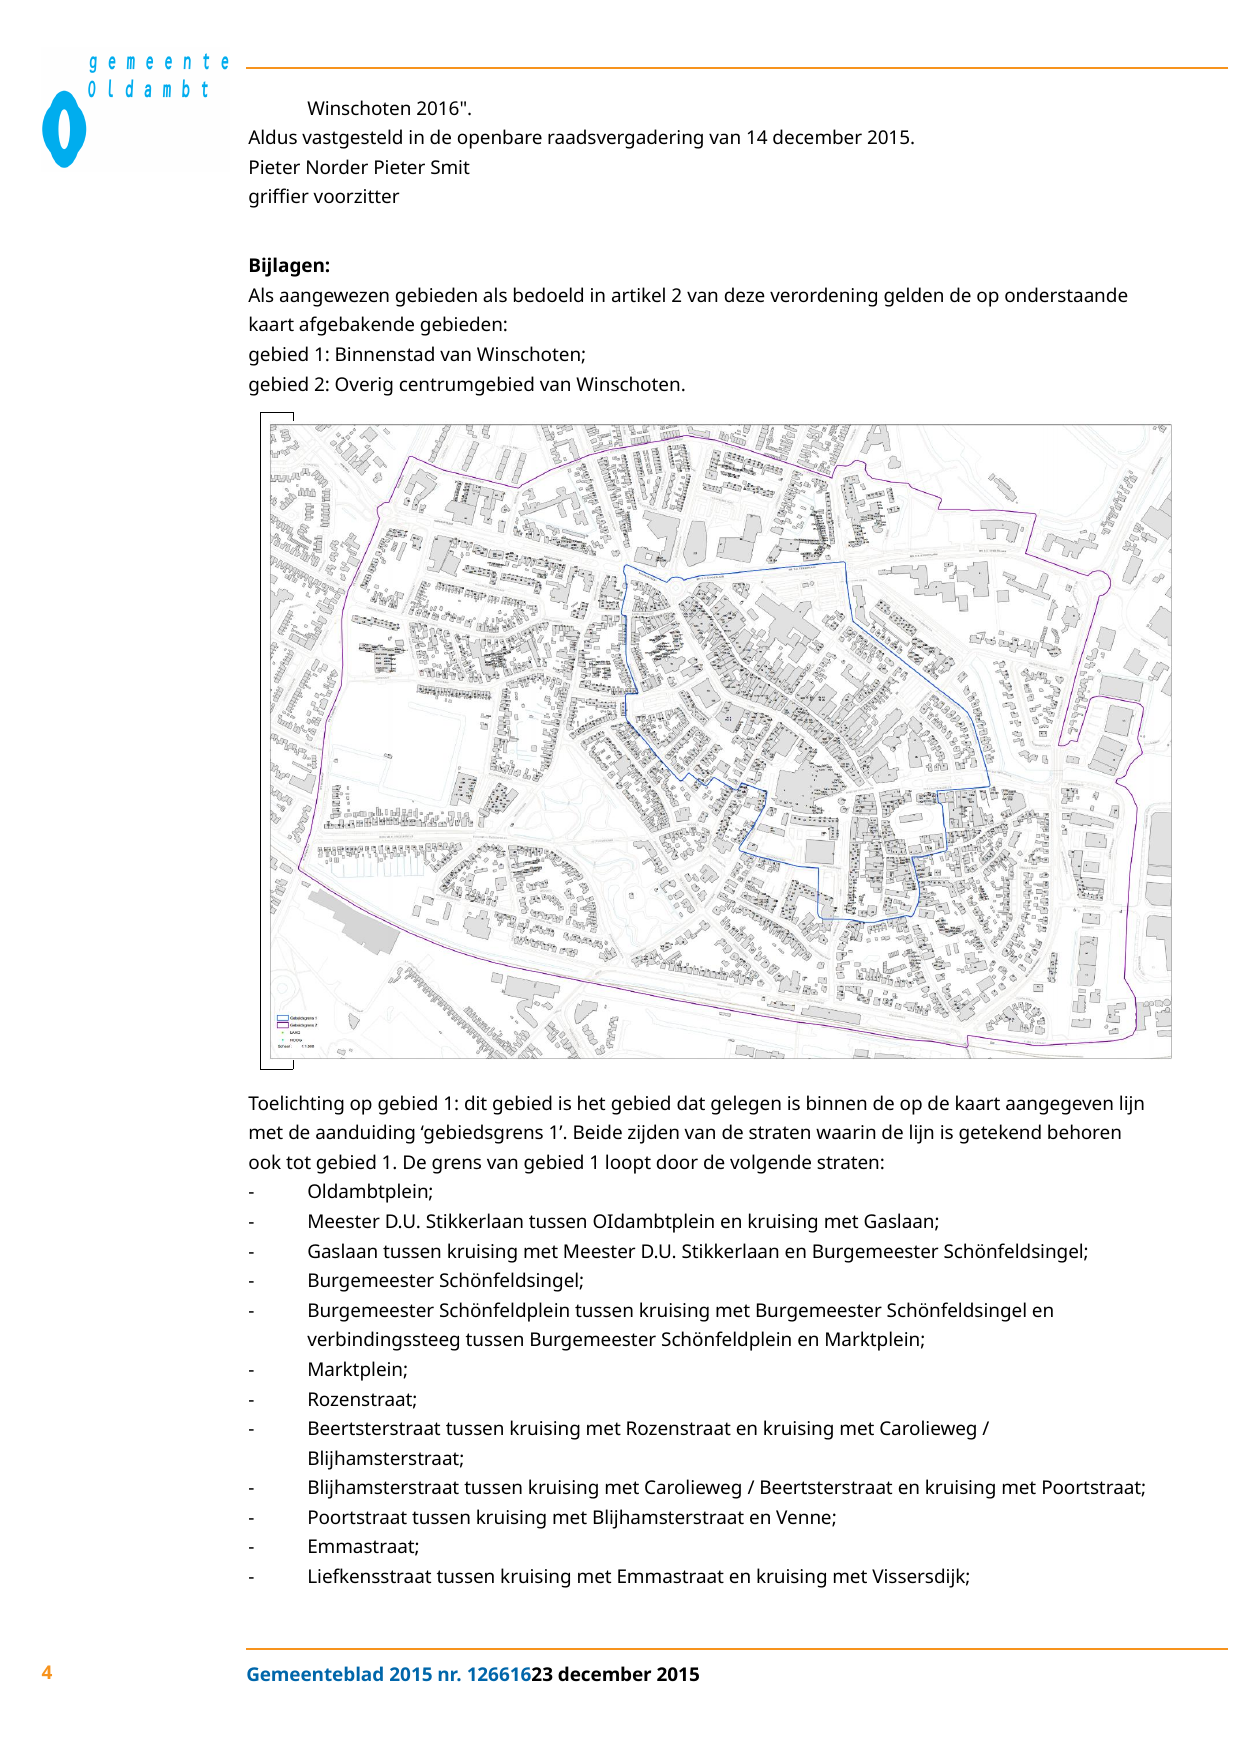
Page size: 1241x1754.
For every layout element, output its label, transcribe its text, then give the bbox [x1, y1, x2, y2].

text griffier voorzitter [248, 183, 1152, 209]
list Rozenstraat; [248, 1386, 1152, 1412]
text Bijlagen: [248, 252, 1152, 278]
list Liefkensstraat tussen kruising met Emmastraat en kruising met Vissersdijk; [248, 1563, 1152, 1589]
list Oldambtplein; [248, 1179, 1152, 1204]
text Toelichting op gebied 1: dit gebied is het gebied dat gelegen is binnen de op de kaart aangegeven lijn met de aanduiding ‘gebiedsgrens 1’. Beide zijden van de straten waarin de lijn is getekend behoren ook tot gebied 1. De grens van gebied 1 loopt door de volgende straten: [248, 1090, 1152, 1175]
list Poortstraat tussen kruising met Blijhamsterstraat en Venne; [248, 1504, 1152, 1530]
picture [41, 47, 231, 172]
list Burgemeester Schönfeldplein tussen kruising met Burgemeester Schönfeldsingel en verbindingssteeg tussen Burgemeester Schönfeldplein en Marktplein; [248, 1297, 1152, 1352]
list Winschoten 2016". [248, 95, 1152, 121]
list Blijhamsterstraat tussen kruising met Carolieweg / Beertsterstraat en kruising met Poortstraat; [248, 1474, 1152, 1500]
list Meester D.U. Stikkerlaan tussen OIdambtplein en kruising met Gaslaan; [248, 1208, 1152, 1234]
list Gaslaan tussen kruising met Meester D.U. Stikkerlaan en Burgemeester Schönfeldsingel; [248, 1238, 1152, 1264]
text Als aangewezen gebieden als bedoeld in artikel 2 van deze verordening gelden de op onderstaande kaart afgebakende gebieden: [248, 282, 1152, 337]
picture [268, 421, 1173, 1060]
list Beertsterstraat tussen kruising met Rozenstraat en kruising met Carolieweg / Blijhamsterstraat; [248, 1415, 1152, 1471]
list Burgemeester Schönfeldsingel; [248, 1267, 1152, 1293]
list Marktplein; [248, 1356, 1152, 1382]
text Aldus vastgesteld in de openbare raadsvergadering van 14 december 2015. [248, 124, 1152, 150]
text Pieter Norder Pieter Smit [248, 154, 1152, 180]
list Emmastraat; [248, 1534, 1152, 1559]
text gebied 1: Binnenstad van Winschoten; [248, 341, 1152, 367]
text gebied 2: Overig centrumgebied van Winschoten. [248, 371, 1152, 396]
